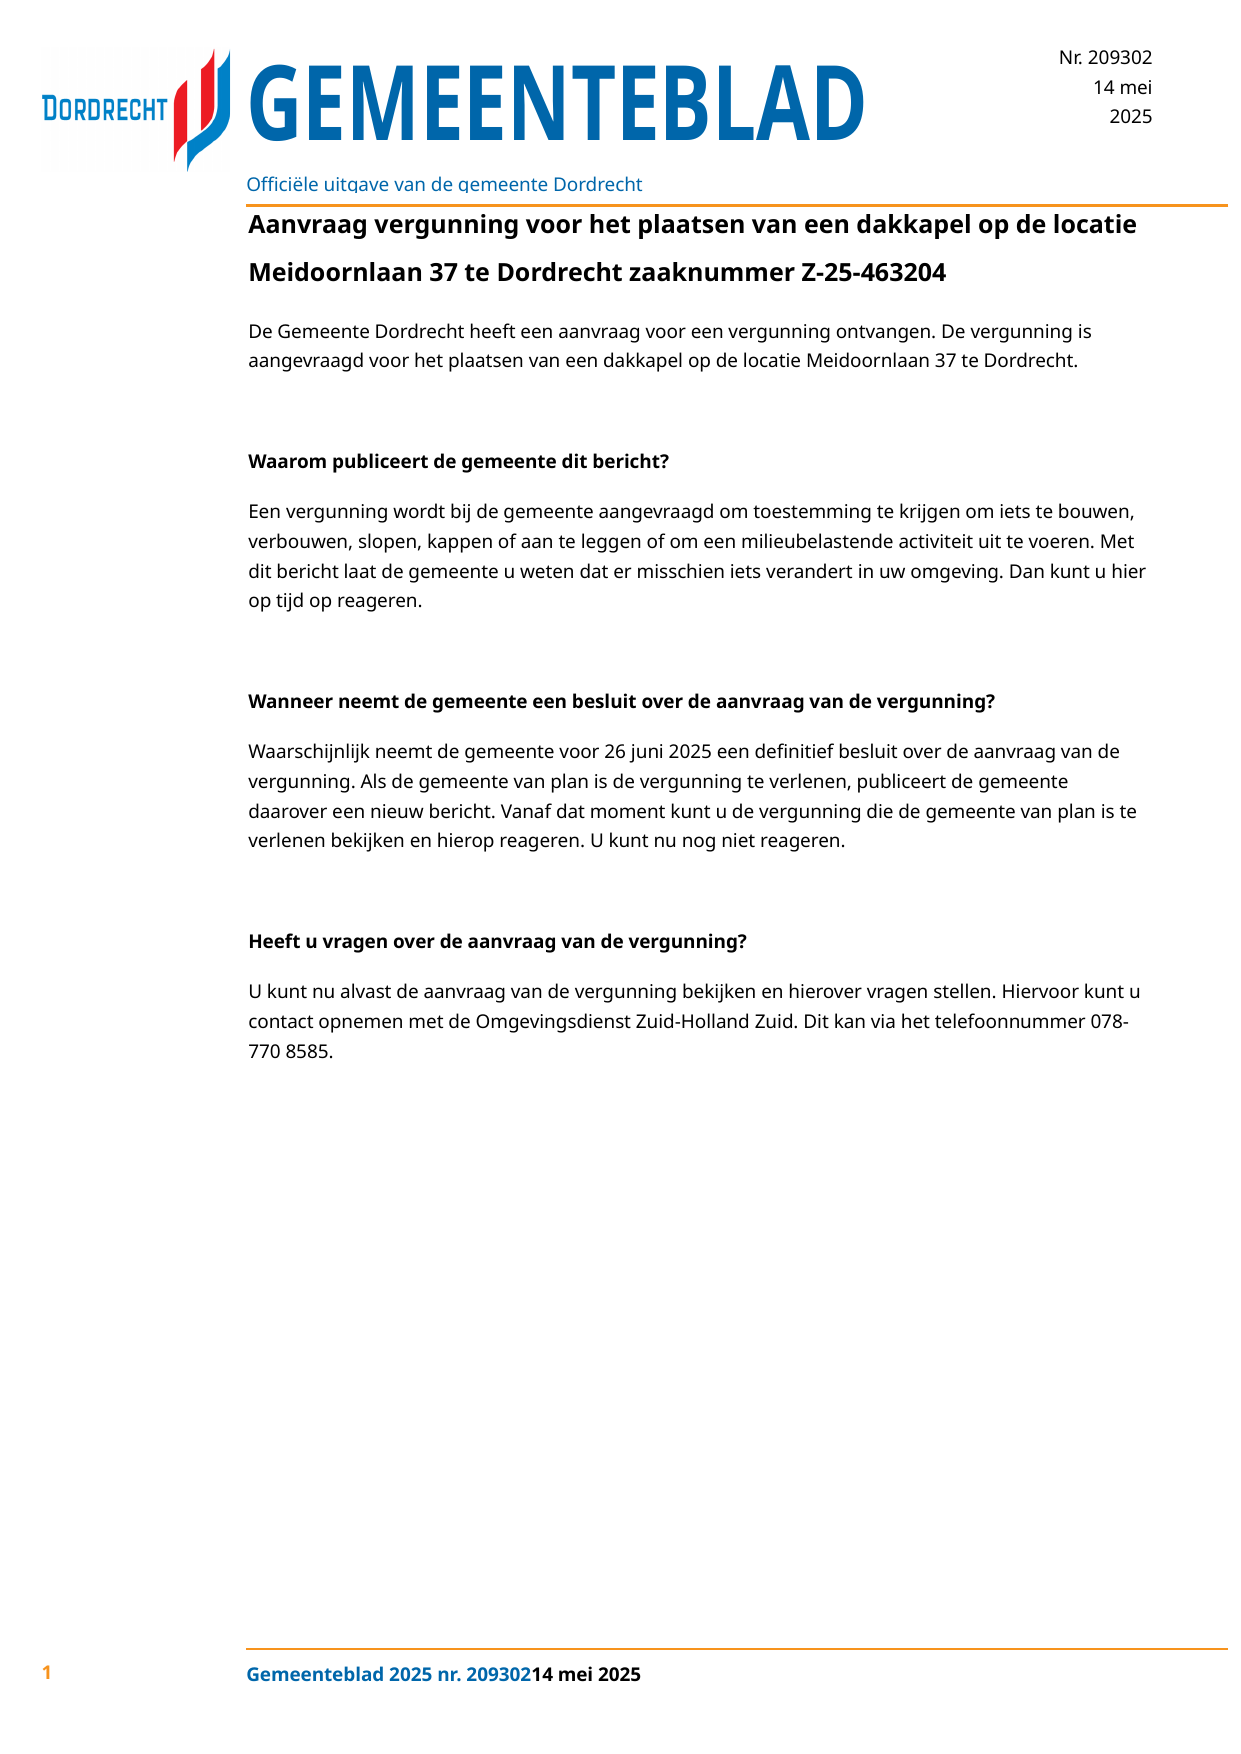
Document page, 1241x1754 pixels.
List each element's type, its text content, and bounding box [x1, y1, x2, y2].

text U kunt nu alvast de aanvraag van de vergunning bekijken en hierover vragen stellen. Hiervoor kunt u contact opnemen met de Omgevingsdienst Zuid-Holland Zuid. Dit kan via het telefoonnummer 078-770 8585. [248, 979, 1152, 1064]
text De Gemeente Dordrecht heeft een aanvraag voor een vergunning ontvangen. De vergunning is aangevraagd voor het plaatsen van een dakkapel op de locatie Meidoornlaan 37 te Dordrecht. [248, 318, 1152, 373]
text Aanvraag vergunning voor het plaatsen van een dakkapel op de locatie Meidoornlaan 37 te Dordrecht zaaknummer Z-25-463204 [248, 207, 1152, 288]
text Waarschijnlijk neemt de gemeente voor 26 juni 2025 een definitief besluit over de aanvraag van de vergunning. Als de gemeente van plan is de vergunning te verlenen, publiceert de gemeente daarover een nieuw bericht. Vanaf dat moment kunt u de vergunning die de gemeente van plan is te verlenen bekijken en hierop reageren. U kunt nu nog niet reageren. [248, 739, 1152, 853]
text Heeft u vragen over de aanvraag van de vergunning? [248, 928, 1152, 954]
text Waarom publiceert de gemeente dit bericht? [248, 448, 1152, 474]
text Een vergunning wordt bij de gemeente aangevraagd om toestemming te krijgen om iets te bouwen, verbouwen, slopen, kappen of aan te leggen of om een milieubelastende activiteit uit te voeren. Met dit bericht laat de gemeente u weten dat er misschien iets verandert in uw omgeving. Dan kunt u hier op tijd op reageren. [248, 499, 1152, 613]
picture [41, 47, 231, 172]
text Wanneer neemt de gemeente een besluit over de aanvraag van de vergunning? [248, 688, 1152, 714]
